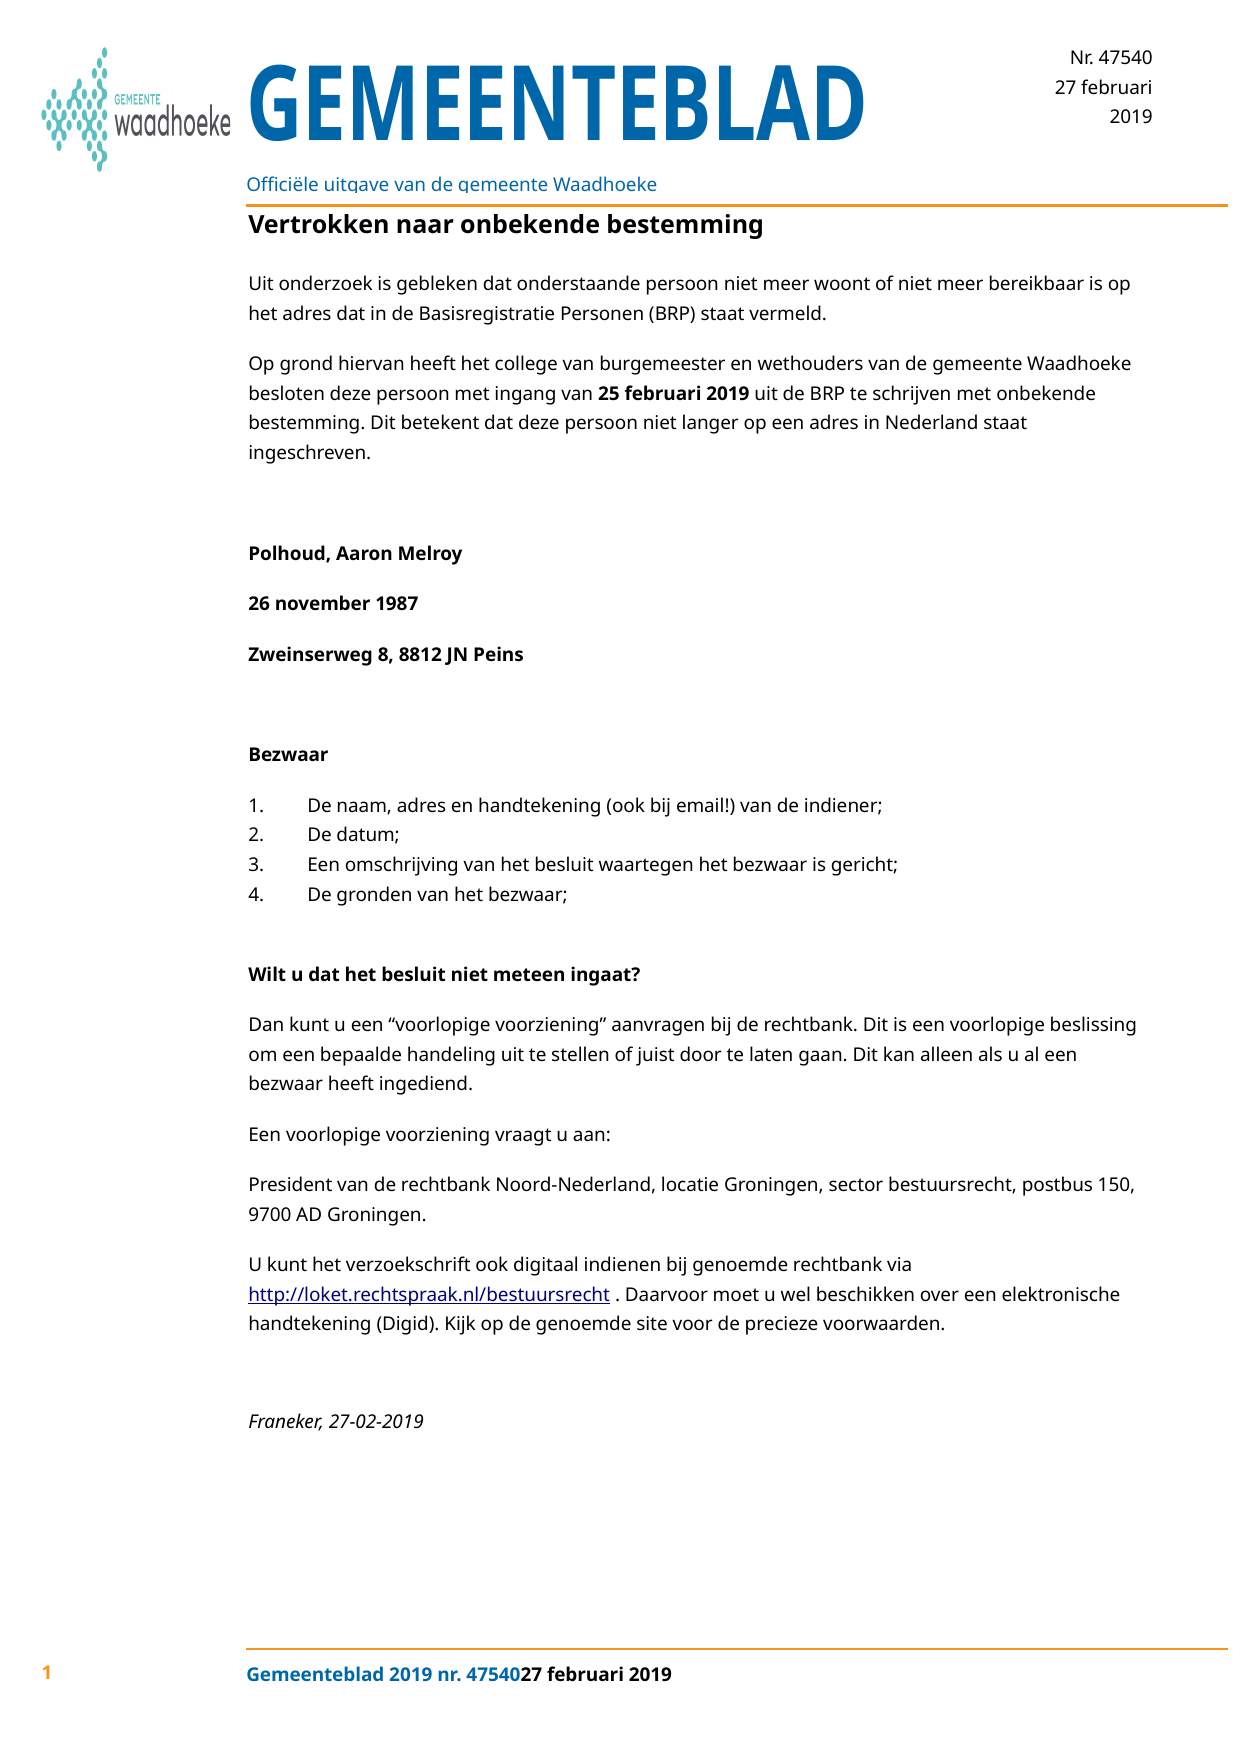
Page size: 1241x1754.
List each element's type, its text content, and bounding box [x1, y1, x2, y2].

text Dan kunt u een “voorlopige voorziening” aanvragen bij de rechtbank. Dit is een voorlopige beslissing om een bepaalde handeling uit te stellen of juist door te laten gaan. Dit kan alleen als u al een bezwaar heeft ingediend. [248, 1011, 1152, 1096]
list De naam, adres en handtekening (ook bij email!) van de indiener; [248, 792, 1152, 818]
text Wilt u dat het besluit niet meteen ingaat? [248, 961, 1152, 986]
text Uit onderzoek is gebleken dat onderstaande persoon niet meer woont of niet meer bereikbaar is op het adres dat in de Basisregistratie Personen (BRP) staat vermeld. [248, 270, 1152, 326]
text 26 november 1987 [248, 590, 1152, 616]
text Een voorlopige voorziening vraagt u aan: [248, 1121, 1152, 1146]
text Franeker, 27-02-2019 [248, 1408, 1152, 1434]
picture [41, 47, 231, 172]
list De gronden van het bezwaar; [248, 881, 1152, 906]
text President van de rechtbank Noord-Nederland, locatie Groningen, sector bestuursrecht, postbus 150, 9700 AD Groningen. [248, 1171, 1152, 1226]
text Op grond hiervan heeft het college van burgemeester en wethouders van de gemeente Waadhoeke besloten deze persoon met ingang van 25 februari 2019 uit de BRP te schrijven met onbekende bestemming. Dit betekent dat deze persoon niet langer op een adres in Nederland staat ingeschreven. [248, 350, 1152, 465]
list Een omschrijving van het besluit waartegen het bezwaar is gericht; [248, 851, 1152, 877]
text U kunt het verzoekschrift ook digitaal indienen bij genoemde rechtbank via http://loket.rechtspraak.nl/bestuursrecht . Daarvoor moet u wel beschikken over een elektronische handtekening (Digid). Kijk op de genoemde site voor de precieze voorwaarden. [248, 1251, 1152, 1336]
text Polhoud, Aaron Melroy [248, 540, 1152, 566]
text Vertrokken naar onbekende bestemming [248, 207, 1152, 241]
list De datum; [248, 822, 1152, 847]
text Bezwaar [248, 742, 1152, 767]
text Zweinserweg 8, 8812 JN Peins [248, 641, 1152, 666]
